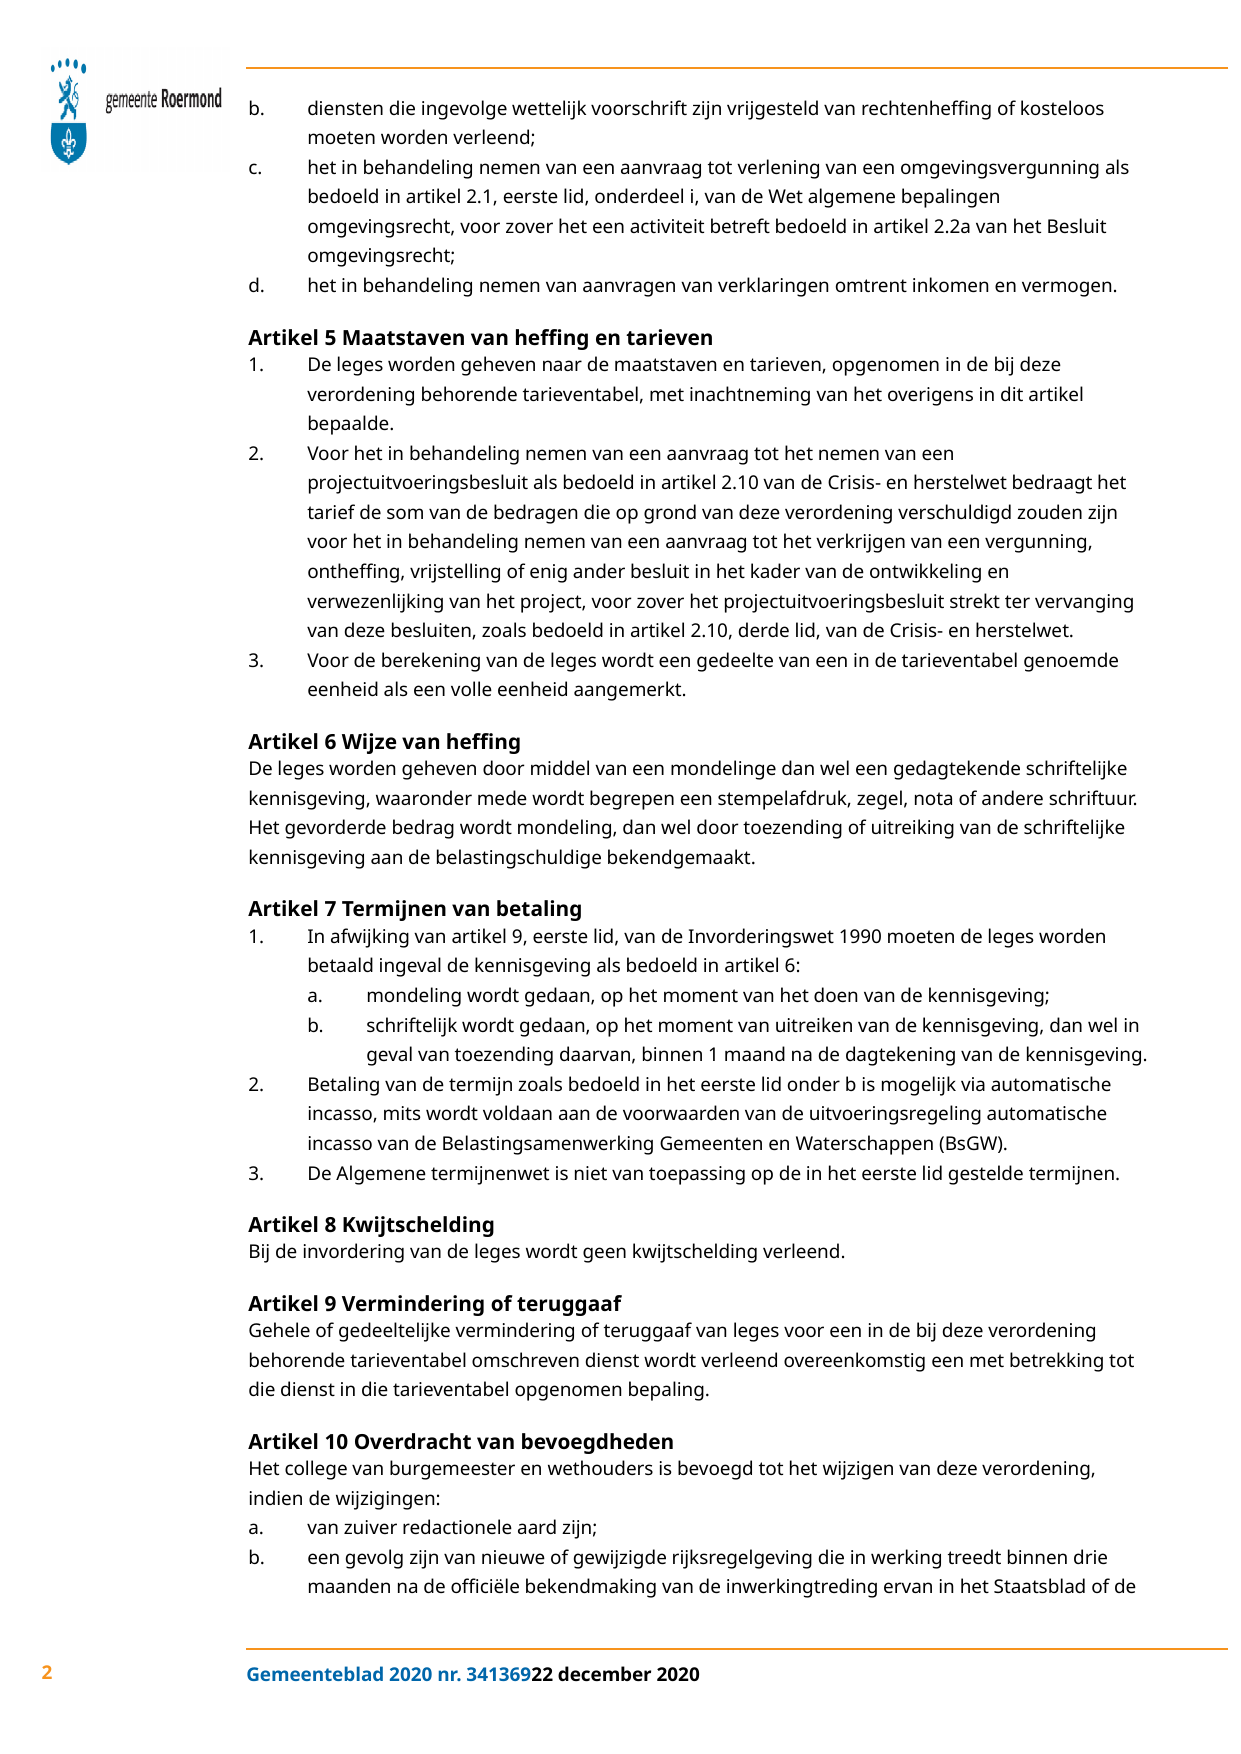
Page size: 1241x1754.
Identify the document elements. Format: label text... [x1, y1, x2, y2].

text Artikel 9 Vermindering of teruggaaf [248, 1289, 1152, 1317]
list mondeling wordt gedaan, op het moment van het doen van de kennisgeving; [307, 982, 1152, 1008]
list Voor de berekening van de leges wordt een gedeelte van een in de tarieventabel genoemde eenheid als een volle eenheid aangemerkt. [248, 647, 1152, 702]
list het in behandeling nemen van aanvragen van verklaringen omtrent inkomen en vermogen. [248, 272, 1152, 298]
picture [41, 47, 231, 172]
list een gevolg zijn van nieuwe of gewijzigde rijksregelgeving die in werking treedt binnen drie maanden na de officiële bekendmaking van de inwerkingtreding ervan in het Staatsblad of de [248, 1544, 1152, 1599]
list diensten die ingevolge wettelijk voorschrift zijn vrijgesteld van rechtenheffing of kosteloos moeten worden verleend; [248, 95, 1152, 150]
list het in behandeling nemen van een aanvraag tot verlening van een omgevingsvergunning als bedoeld in artikel 2.1, eerste lid, onderdeel i, van de Wet algemene bepalingen omgevingsrecht, voor zover het een activiteit betreft bedoeld in artikel 2.2a van het Besluit omgevingsrecht; [248, 154, 1152, 268]
text De leges worden geheven door middel van een mondelinge dan wel een gedagtekende schriftelijke kennisgeving, waaronder mede wordt begrepen een stempelafdruk, zegel, nota of andere schriftuur. Het gevorderde bedrag wordt mondeling, dan wel door toezending of uitreiking van de schriftelijke kennisgeving aan de belastingschuldige bekendgemaakt. [248, 755, 1152, 870]
list schriftelijk wordt gedaan, op het moment van uitreiken van de kennisgeving, dan wel in geval van toezending daarvan, binnen 1 maand na de dagtekening van de kennisgeving. [307, 1012, 1152, 1067]
text Artikel 6 Wijze van heffing [248, 727, 1152, 755]
text Artikel 10 Overdracht van bevoegdheden [248, 1427, 1152, 1455]
text Artikel 8 Kwijtschelding [248, 1210, 1152, 1238]
text Artikel 7 Termijnen van betaling [248, 894, 1152, 923]
list In afwijking van artikel 9, eerste lid, van de Invorderingswet 1990 moeten de leges worden betaald ingeval de kennisgeving als bedoeld in artikel 6: [248, 923, 1152, 978]
list De Algemene termijnenwet is niet van toepassing op de in het eerste lid gestelde termijnen. [248, 1160, 1152, 1185]
list De leges worden geheven naar de maatstaven en tarieven, opgenomen in de bij deze verordening behorende tarieventabel, met inachtneming van het overigens in dit artikel bepaalde. [248, 351, 1152, 436]
list van zuiver redactionele aard zijn; [248, 1514, 1152, 1540]
list Voor het in behandeling nemen van een aanvraag tot het nemen van een projectuitvoeringsbesluit als bedoeld in artikel 2.10 van de Crisis- en herstelwet bedraagt het tarief de som van de bedragen die op grond van deze verordening verschuldigd zouden zijn voor het in behandeling nemen van een aanvraag tot het verkrijgen van een vergunning, ontheffing, vrijstelling of enig ander besluit in het kader van de ontwikkeling en verwezenlijking van het project, voor zover het projectuitvoeringsbesluit strekt ter vervanging van deze besluiten, zoals bedoeld in artikel 2.10, derde lid, van de Crisis- en herstelwet. [248, 440, 1152, 643]
list Betaling van de termijn zoals bedoeld in het eerste lid onder b is mogelijk via automatische incasso, mits wordt voldaan aan de voorwaarden van de uitvoeringsregeling automatische incasso van de Belastingsamenwerking Gemeenten en Waterschappen (BsGW). [248, 1071, 1152, 1156]
text Bij de invordering van de leges wordt geen kwijtschelding verleend. [248, 1238, 1152, 1264]
text Gehele of gedeeltelijke vermindering of teruggaaf van leges voor een in de bij deze verordening behorende tarieventabel omschreven dienst wordt verleend overeenkomstig een met betrekking tot die dienst in die tarieventabel opgenomen bepaling. [248, 1317, 1152, 1402]
text Artikel 5 Maatstaven van heffing en tarieven [248, 323, 1152, 351]
text Het college van burgemeester en wethouders is bevoegd tot het wijzigen van deze verordening, indien de wijzigingen: [248, 1455, 1152, 1511]
